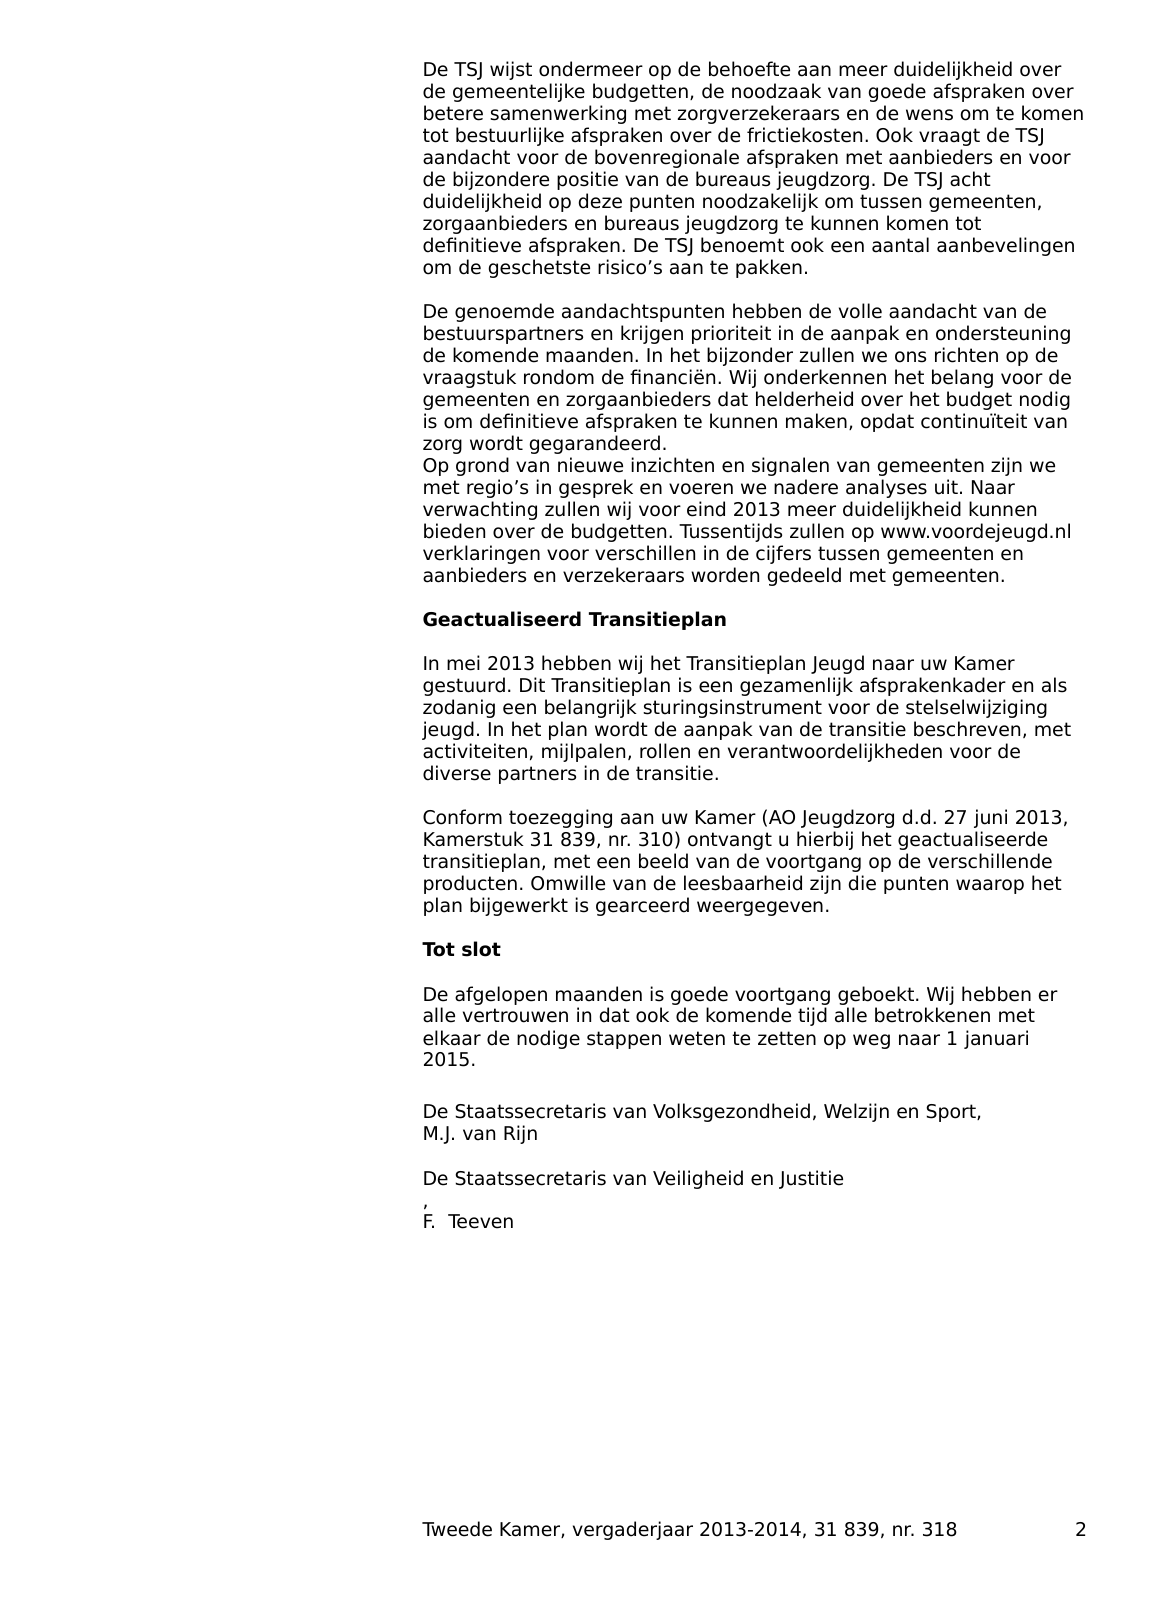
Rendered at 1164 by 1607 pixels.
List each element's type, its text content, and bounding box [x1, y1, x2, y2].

subtitle Tot slot [422, 939, 1087, 961]
text De afgelopen maanden is goede voortgang geboekt. Wij hebben er alle vertrouwen in dat ook de komende tijd alle betrokkenen met elkaar de nodige stappen weten te zetten op weg naar 1 januari 2015. [422, 983, 1087, 1071]
text De genoemde aandachtspunten hebben de volle aandacht van de bestuurspartners en krijgen prioriteit in de aanpak en ondersteuning de komende maanden. In het bijzonder zullen we ons richten op de vraagstuk rondom de financiën. Wij onderkennen het belang voor de gemeenten en zorgaanbieders dat helderheid over het budget nodig is om definitieve afspraken te kunnen maken, opdat continuïteit van zorg wordt gegarandeerd. [422, 301, 1087, 455]
subtitle Geactualiseerd Transitieplan [422, 609, 1087, 631]
text Conform toezegging aan uw Kamer (AO Jeugdzorg d.d. 27 juni 2013, Kamerstuk 31 839, nr. 310) ontvangt u hierbij het geactualiseerde transitieplan, met een beeld van de voortgang op de verschillende producten. Omwille van de leesbaarheid zijn die punten waarop het plan bijgewerkt is gearceerd weergegeven. [422, 807, 1087, 917]
text De Staatssecretaris van Volksgezondheid, Welzijn en Sport, M.J. van Rijn [422, 1101, 1087, 1145]
text Op grond van nieuwe inzichten en signalen van gemeenten zijn we met regio’s in gesprek en voeren we nadere analyses uit. Naar verwachting zullen wij voor eind 2013 meer duidelijkheid kunnen bieden over de budgetten. Tussentijds zullen op www.voordejeugd.nl verklaringen voor verschillen in de cijfers tussen gemeenten en aanbieders en verzekeraars worden gedeeld met gemeenten. [422, 455, 1087, 587]
text De Staatssecretaris van Veiligheid en Justitie , F. Teeven [422, 1167, 1087, 1233]
text In mei 2013 hebben wij het Transitieplan Jeugd naar uw Kamer gestuurd. Dit Transitieplan is een gezamenlijk afsprakenkader en als zodanig een belangrijk sturingsinstrument voor de stelselwijziging jeugd. In het plan wordt de aanpak van de transitie beschreven, met activiteiten, mijlpalen, rollen en verantwoordelijkheden voor de diverse partners in de transitie. [422, 653, 1087, 785]
text De TSJ wijst ondermeer op de behoefte aan meer duidelijkheid over de gemeentelijke budgetten, de noodzaak van goede afspraken over betere samenwerking met zorgverzekeraars en de wens om te komen tot bestuurlijke afspraken over de frictiekosten. Ook vraagt de TSJ aandacht voor de bovenregionale afspraken met aanbieders en voor de bijzondere positie van de bureaus jeugdzorg. De TSJ acht duidelijkheid op deze punten noodzakelijk om tussen gemeenten, zorgaanbieders en bureaus jeugdzorg te kunnen komen tot definitieve afspraken. De TSJ benoemt ook een aantal aanbevelingen om de geschetste risico’s aan te pakken. [422, 59, 1087, 279]
